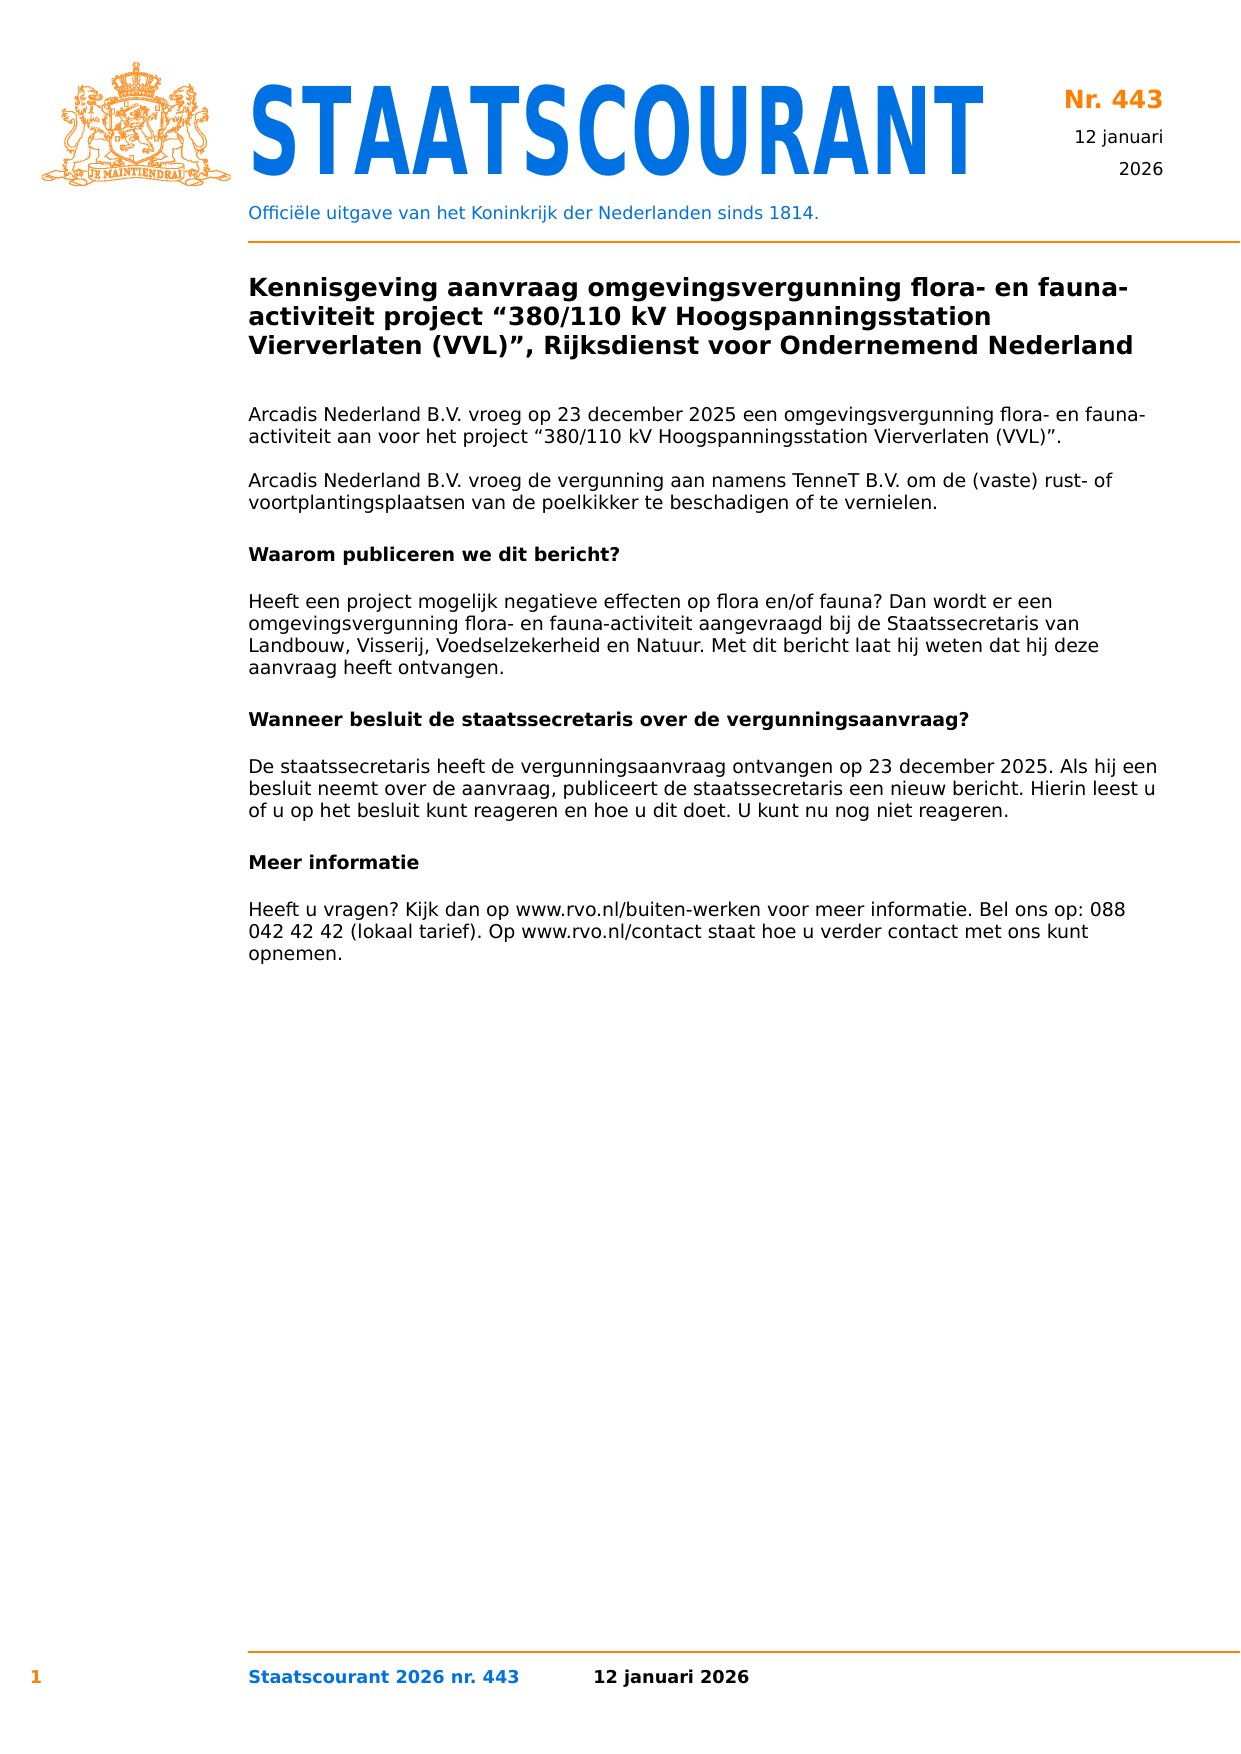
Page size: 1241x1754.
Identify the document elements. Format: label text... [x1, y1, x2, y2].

picture [41, 62, 231, 186]
table_cell 12 januari [998, 121, 1240, 153]
subtitle Waarom publiceren we dit bericht? [248, 544, 1163, 566]
subtitle Meer informatie [248, 852, 1163, 874]
table_cell Officiële uitgave van het Koninkrijk der Nederlanden sinds 1814. [248, 203, 1240, 241]
table_header Nr. 443 [998, 62, 1240, 121]
text Arcadis Nederland B.V. vroeg op 23 december 2025 een omgevingsvergunning flora- en fauna-activiteit aan voor het project “380/110 kV Hoogspanningsstation Vierverlaten (VVL)”. [248, 404, 1163, 448]
text Heeft een project mogelijk negatieve effecten op flora en/of fauna? Dan wordt er een omgevingsvergunning flora- en fauna-activiteit aangevraagd bij de Staatssecretaris van Landbouw, Visserij, Voedselzekerheid en Natuur. Met dit bericht laat hij weten dat hij deze aanvraag heeft ontvangen. [248, 591, 1163, 679]
text Arcadis Nederland B.V. vroeg de vergunning aan namens TenneT B.V. om de (vaste) rust- of voortplantingsplaatsen van de poelkikker te beschadigen of te vernielen. [248, 470, 1163, 514]
subtitle Wanneer besluit de staatssecretaris over de vergunningsaanvraag? [248, 709, 1163, 731]
table_header STAATSCOURANT [248, 62, 998, 203]
table_header [25, 62, 248, 241]
text Heeft u vragen? Kijk dan op www.rvo.nl/buiten-werken voor meer informatie. Bel ons op: 088 042 42 42 (lokaal tarief). Op www.rvo.nl/contact staat hoe u verder contact met ons kunt opnemen. [248, 899, 1163, 965]
table_cell 2026 [998, 153, 1240, 203]
text De staatssecretaris heeft de vergunningsaanvraag ontvangen op 23 december 2025. Als hij een besluit neemt over de aanvraag, publiceert de staatssecretaris een nieuw bericht. Hierin leest u of u op het besluit kunt reageren en hoe u dit doet. U kunt nu nog niet reageren. [248, 756, 1163, 822]
subtitle Kennisgeving aanvraag omgevingsvergunning flora- en fauna-activiteit project “380/110 kV Hoogspanningsstation Vierverlaten (VVL)”, Rijksdienst voor Ondernemend Nederland [248, 273, 1163, 361]
